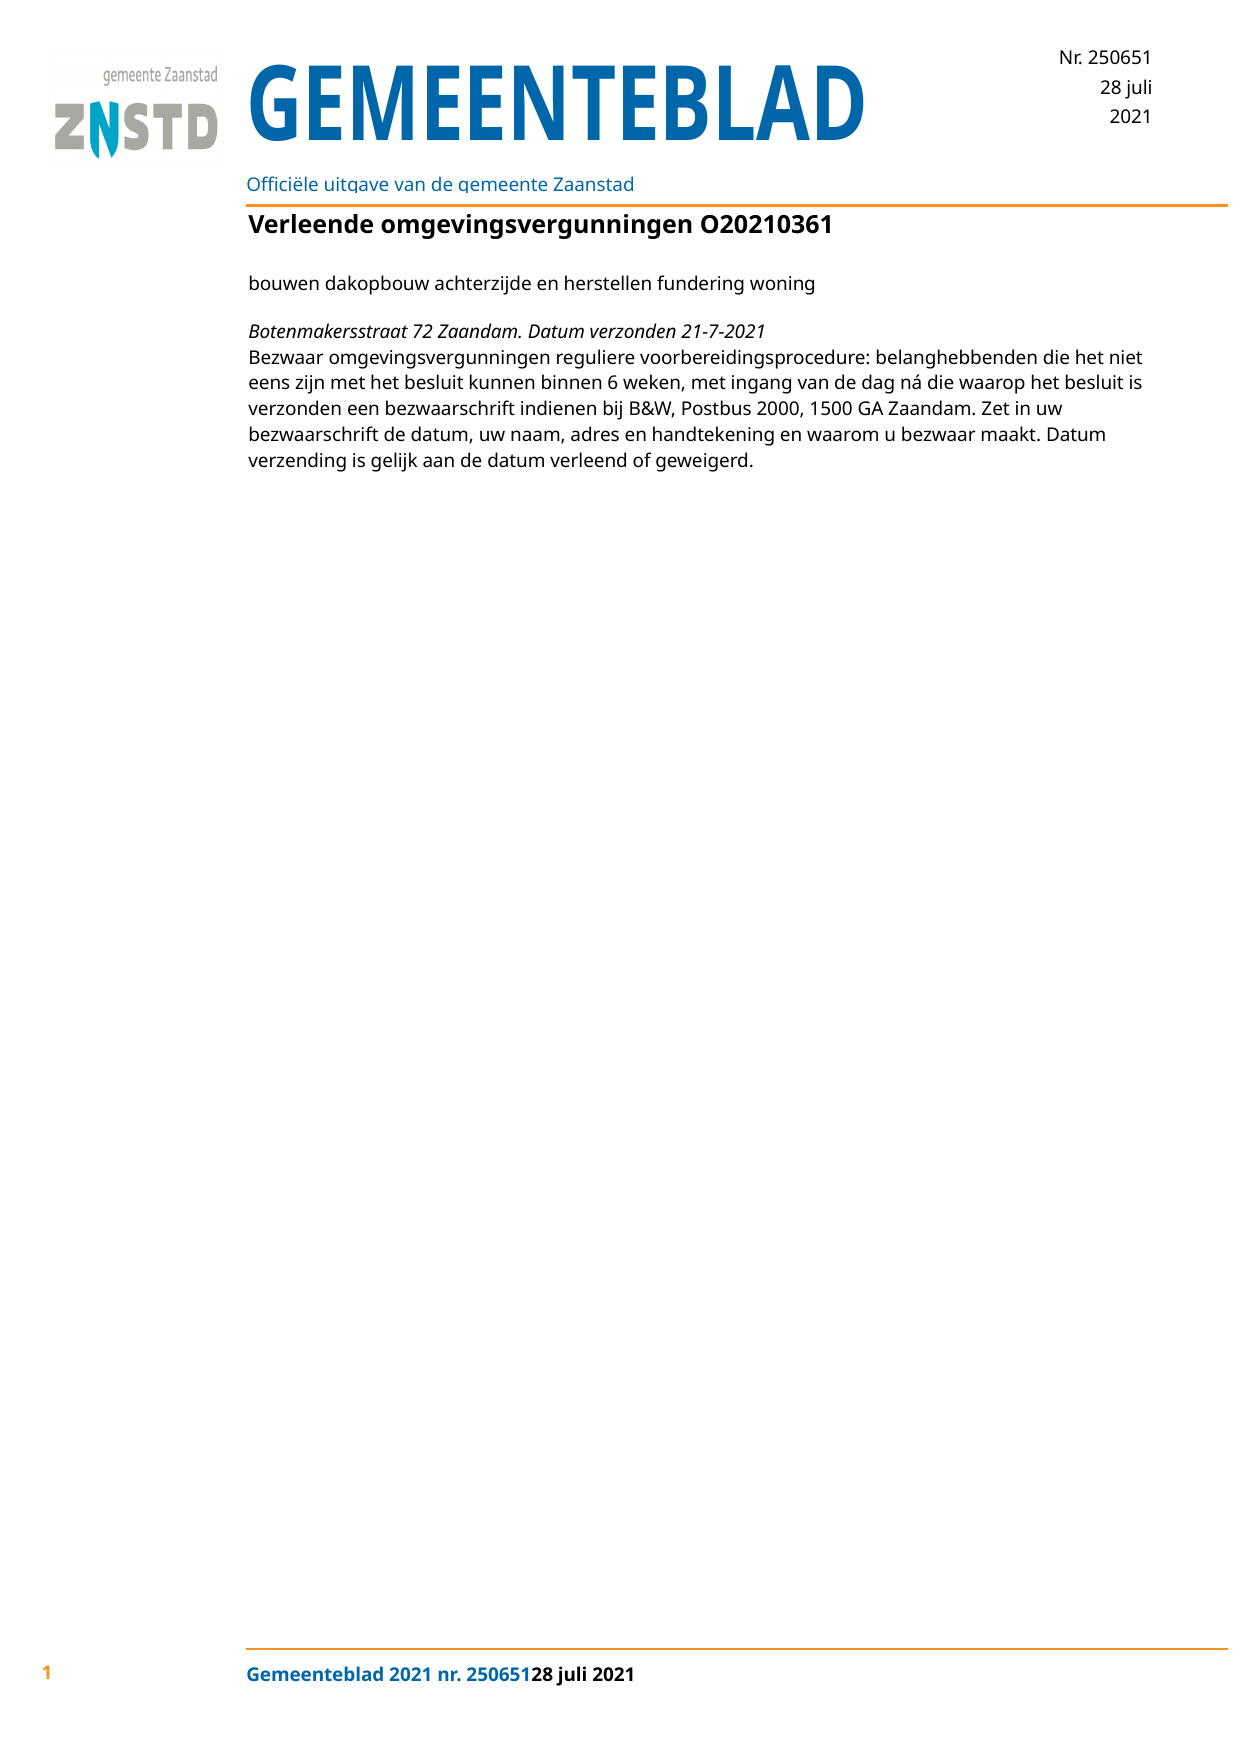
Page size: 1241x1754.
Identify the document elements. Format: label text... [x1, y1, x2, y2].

text Bezwaar omgevingsvergunningen reguliere voorbereidingsprocedure: belanghebbenden die het niet eens zijn met het besluit kunnen binnen 6 weken, met ingang van de dag ná die waarop het besluit is verzonden een bezwaarschrift indienen bij B&W, Postbus 2000, 1500 GA Zaandam. Zet in uw bezwaarschrift de datum, uw naam, adres en handtekening en waarom u bezwaar maakt. Datum verzending is gelijk aan de datum verleend of geweigerd. [248, 344, 1152, 472]
text Verleende omgevingsvergunningen O20210361 [248, 207, 1152, 241]
text Botenmakersstraat 72 Zaandam. Datum verzonden 21-7-2021 [248, 318, 1152, 344]
text bouwen dakopbouw achterzijde en herstellen fundering woning [248, 270, 1152, 296]
picture [41, 47, 231, 172]
